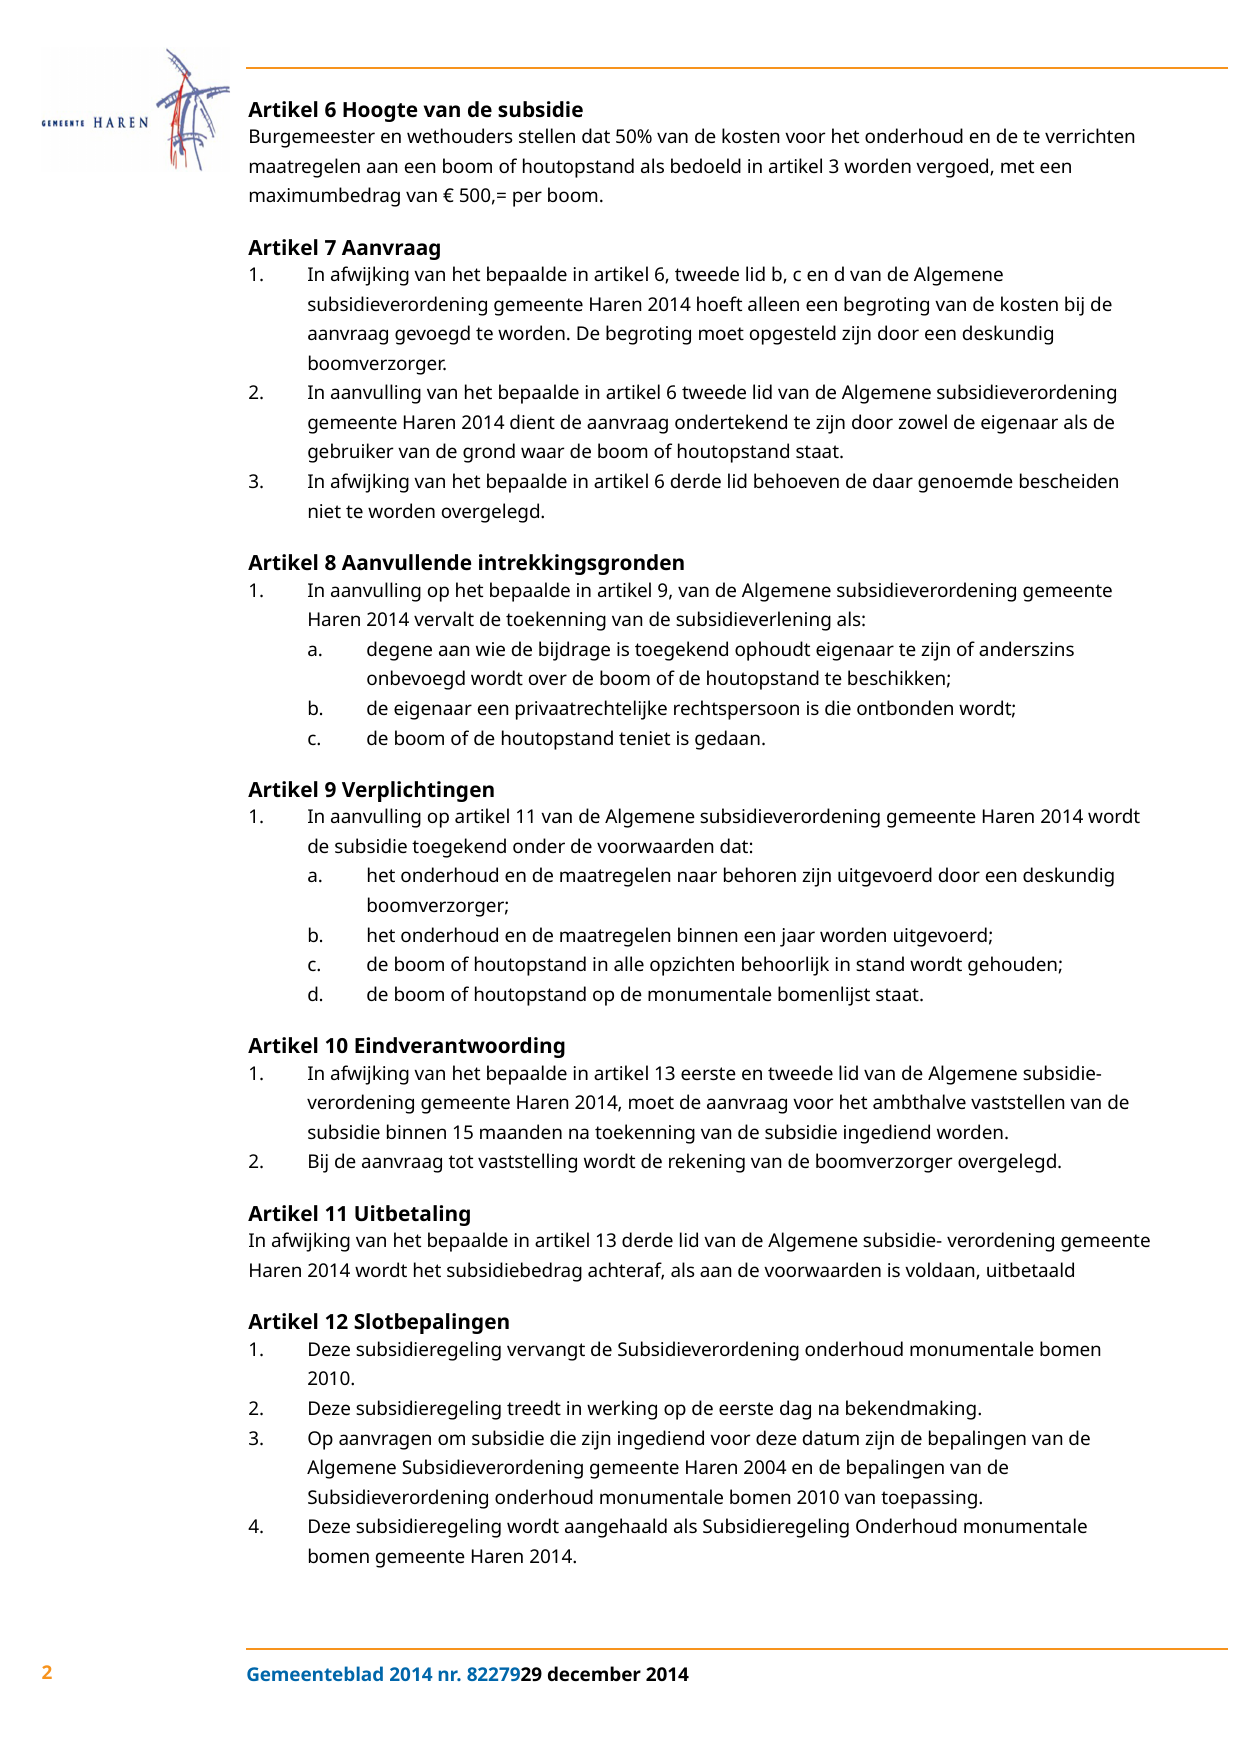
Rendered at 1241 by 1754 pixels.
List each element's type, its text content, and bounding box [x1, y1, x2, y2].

list de eigenaar een privaatrechtelijke rechtspersoon is die ontbonden wordt; [307, 695, 1152, 721]
list de boom of houtopstand in alle opzichten behoorlijk in stand wordt gehouden; [307, 951, 1152, 977]
list In aanvulling op het bepaalde in artikel 9, van de Algemene subsidieverordening gemeente Haren 2014 vervalt de toekenning van de subsidieverlening als: [248, 577, 1152, 632]
text Burgemeester en wethouders stellen dat 50% van de kosten voor het onderhoud en de te verrichten maatregelen aan een boom of houtopstand als bedoeld in artikel 3 worden vergoed, met een maximumbedrag van € 500,= per boom. [248, 123, 1152, 208]
list Bij de aanvraag tot vaststelling wordt de rekening van de boomverzorger overgelegd. [248, 1149, 1152, 1174]
text Artikel 7 Aanvraag [248, 233, 1152, 261]
list In aanvulling van het bepaalde in artikel 6 tweede lid van de Algemene subsidieverordening gemeente Haren 2014 dient de aanvraag ondertekend te zijn door zowel de eigenaar als de gebruiker van de grond waar de boom of houtopstand staat. [248, 379, 1152, 464]
list degene aan wie de bijdrage is toegekend ophoudt eigenaar te zijn of anderszins onbevoegd wordt over de boom of de houtopstand te beschikken; [307, 636, 1152, 691]
text In afwijking van het bepaalde in artikel 13 derde lid van de Algemene subsidie- verordening gemeente Haren 2014 wordt het subsidiebedrag achteraf, als aan de voorwaarden is voldaan, uitbetaald [248, 1227, 1152, 1283]
text Artikel 9 Verplichtingen [248, 775, 1152, 803]
list In afwijking van het bepaalde in artikel 6, tweede lid b, c en d van de Algemene subsidieverordening gemeente Haren 2014 hoeft alleen een begroting van de kosten bij de aanvraag gevoegd te worden. De begroting moet opgesteld zijn door een deskundig boomverzorger. [248, 261, 1152, 376]
picture [41, 47, 231, 172]
text Artikel 11 Uitbetaling [248, 1199, 1152, 1227]
list In afwijking van het bepaalde in artikel 6 derde lid behoeven de daar genoemde bescheiden niet te worden overgelegd. [248, 468, 1152, 524]
text Artikel 12 Slotbepalingen [248, 1307, 1152, 1336]
list het onderhoud en de maatregelen binnen een jaar worden uitgevoerd; [307, 922, 1152, 948]
list de boom of houtopstand op de monumentale bomenlijst staat. [307, 981, 1152, 1007]
text Artikel 6 Hoogte van de subsidie [248, 95, 1152, 123]
text Artikel 8 Aanvullende intrekkingsgronden [248, 548, 1152, 577]
list Deze subsidieregeling treedt in werking op de eerste dag na bekendmaking. [248, 1395, 1152, 1421]
list het onderhoud en de maatregelen naar behoren zijn uitgevoerd door een deskundig boomverzorger; [307, 863, 1152, 918]
list Deze subsidieregeling vervangt de Subsidieverordening onderhoud monumentale bomen 2010. [248, 1336, 1152, 1391]
list de boom of de houtopstand teniet is gedaan. [307, 725, 1152, 750]
list In afwijking van het bepaalde in artikel 13 eerste en tweede lid van de Algemene subsidie- verordening gemeente Haren 2014, moet de aanvraag voor het ambthalve vaststellen van de subsidie binnen 15 maanden na toekenning van de subsidie ingediend worden. [248, 1060, 1152, 1145]
list Op aanvragen om subsidie die zijn ingediend voor deze datum zijn de bepalingen van de Algemene Subsidieverordening gemeente Haren 2004 en de bepalingen van de Subsidieverordening onderhoud monumentale bomen 2010 van toepassing. [248, 1425, 1152, 1509]
list Deze subsidieregeling wordt aangehaald als Subsidieregeling Onderhoud monumentale bomen gemeente Haren 2014. [248, 1513, 1152, 1569]
text Artikel 10 Eindverantwoording [248, 1031, 1152, 1060]
list In aanvulling op artikel 11 van de Algemene subsidieverordening gemeente Haren 2014 wordt de subsidie toegekend onder de voorwaarden dat: [248, 803, 1152, 859]
